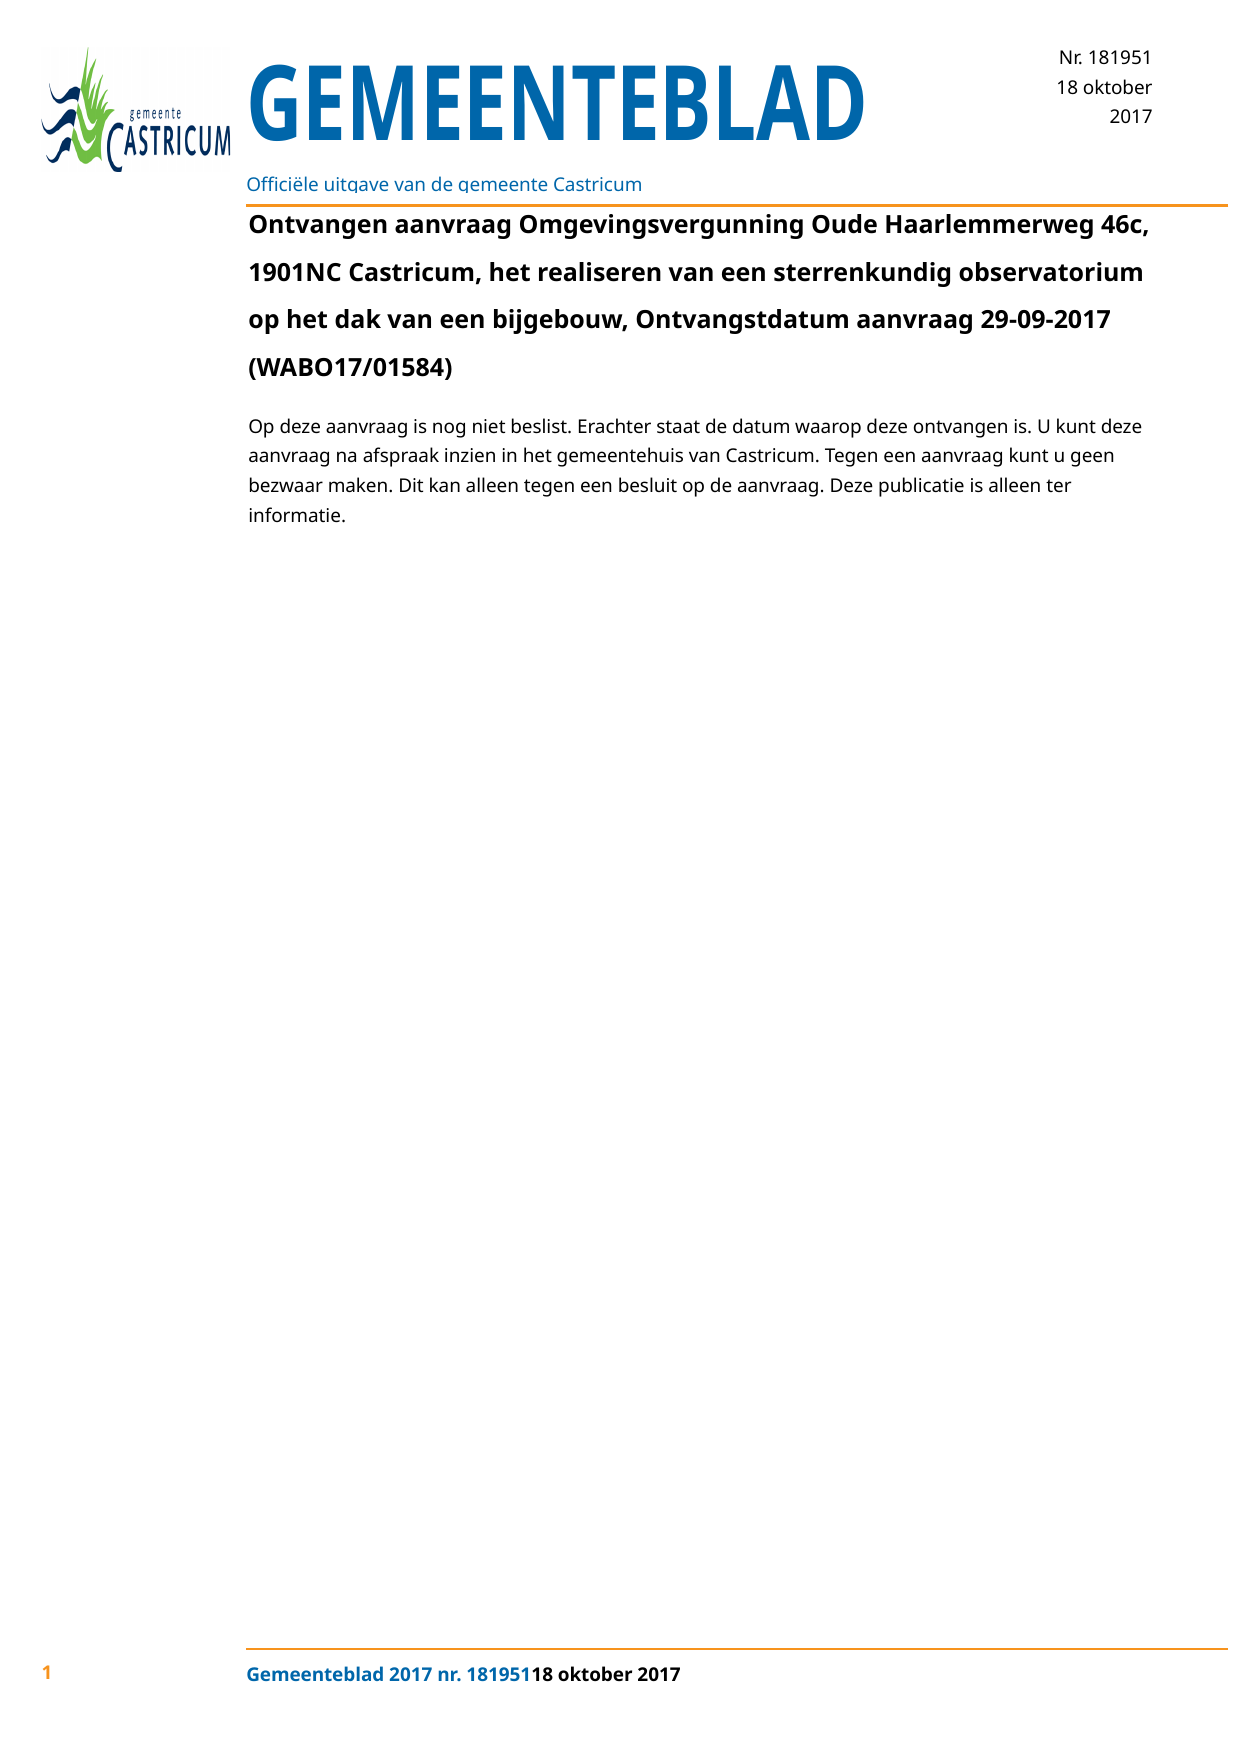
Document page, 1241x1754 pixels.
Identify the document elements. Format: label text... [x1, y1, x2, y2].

text Op deze aanvraag is nog niet beslist. Erachter staat de datum waarop deze ontvangen is. U kunt deze aanvraag na afspraak inzien in het gemeentehuis van Castricum. Tegen een aanvraag kunt u geen bezwaar maken. Dit kan alleen tegen een besluit op de aanvraag. Deze publicatie is alleen ter informatie. [248, 413, 1152, 528]
text Ontvangen aanvraag Omgevingsvergunning Oude Haarlemmerweg 46c, 1901NC Castricum, het realiseren van een sterrenkundig observatorium op het dak van een bijgebouw, Ontvangstdatum aanvraag 29-09-2017 (WABO17/01584) [248, 207, 1152, 384]
picture [41, 47, 231, 172]
